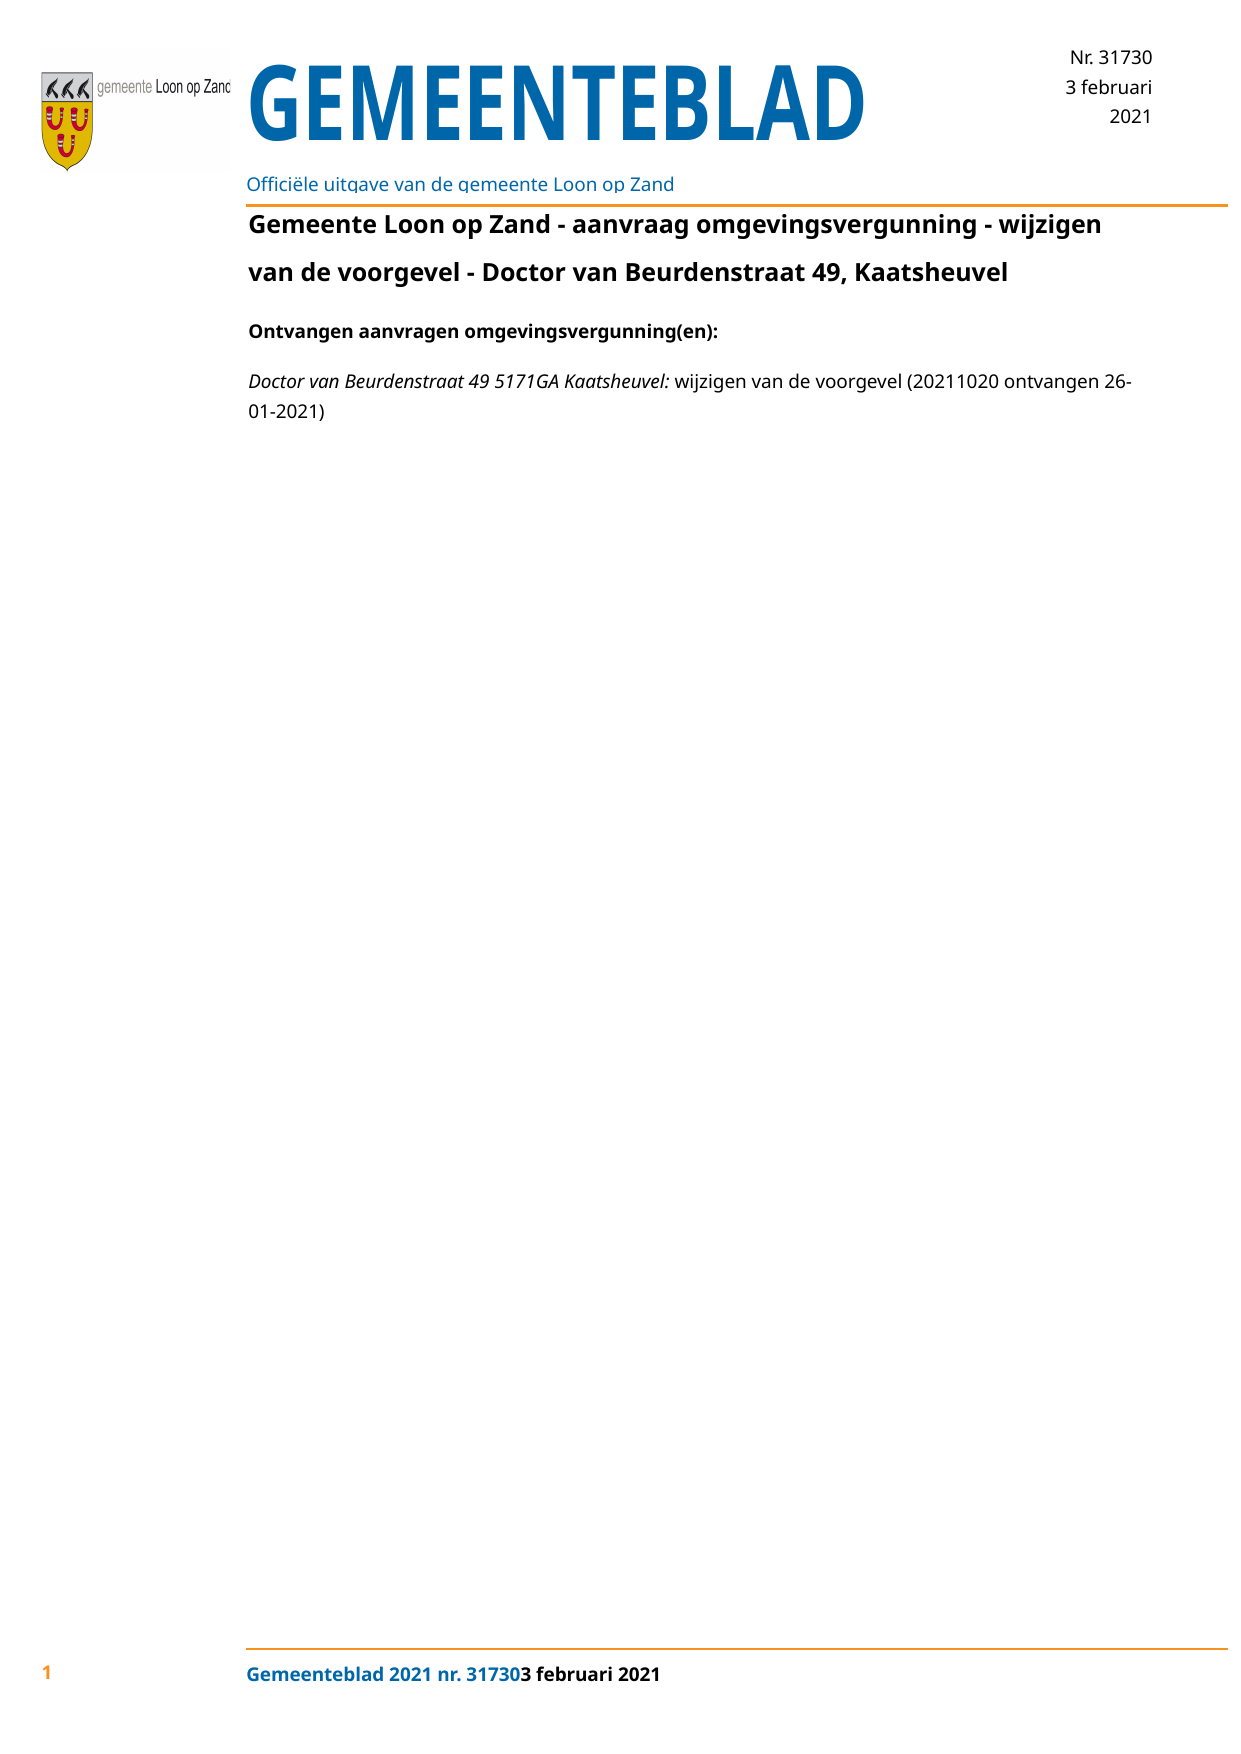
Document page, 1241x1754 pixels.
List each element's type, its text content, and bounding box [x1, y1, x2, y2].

picture [41, 47, 231, 172]
text Gemeente Loon op Zand - aanvraag omgevingsvergunning - wijzigen van de voorgevel - Doctor van Beurdenstraat 49, Kaatsheuvel [248, 207, 1152, 288]
text Doctor van Beurdenstraat 49 5171GA Kaatsheuvel: wijzigen van de voorgevel (20211020 ontvangen 26-01-2021) [248, 368, 1152, 424]
text Ontvangen aanvragen omgevingsvergunning(en): [248, 318, 1152, 344]
